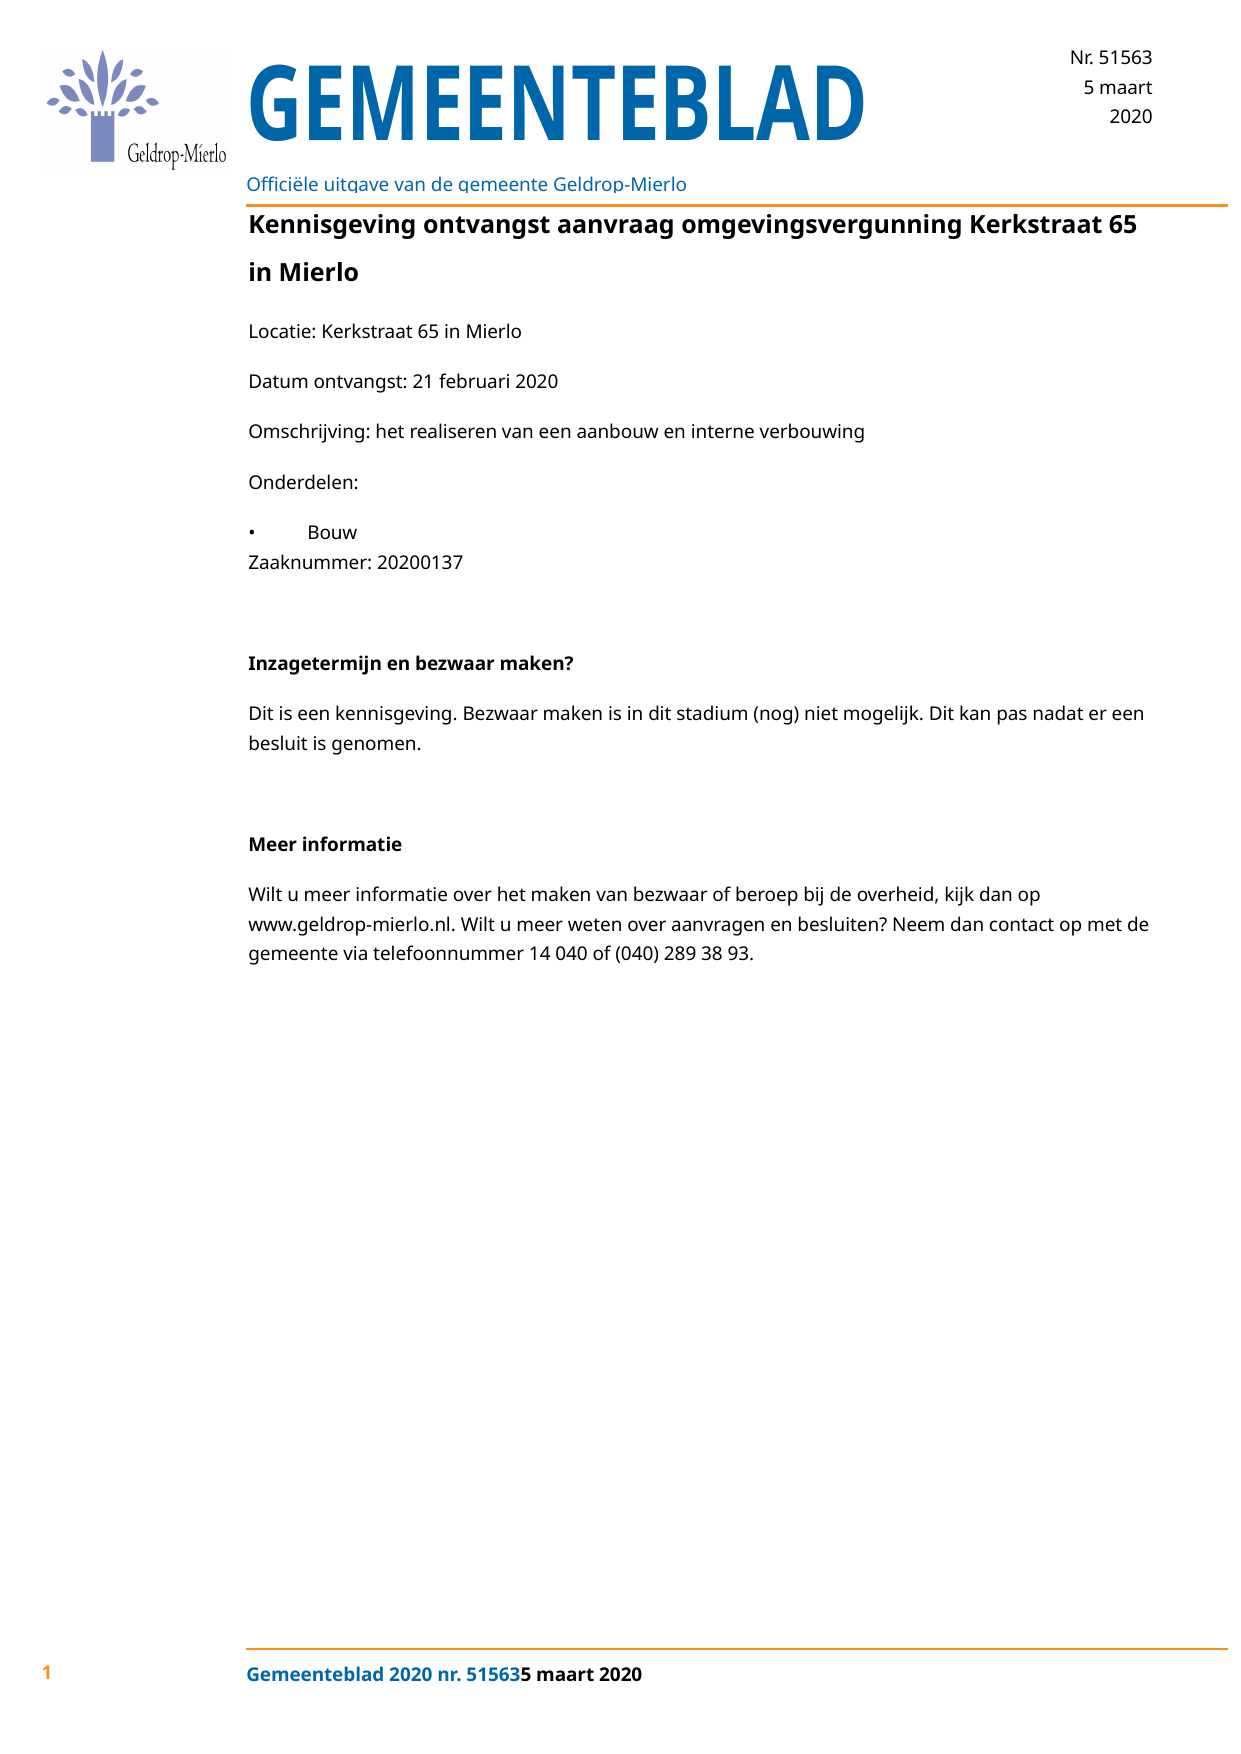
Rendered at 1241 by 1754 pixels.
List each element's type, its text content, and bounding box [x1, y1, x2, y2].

text Onderdelen: [248, 469, 1152, 495]
text Kennisgeving ontvangst aanvraag omgevingsvergunning Kerkstraat 65 in Mierlo [248, 207, 1152, 288]
text Inzagetermijn en bezwaar maken? [248, 650, 1152, 676]
list Bouw [248, 519, 1152, 545]
picture [41, 47, 231, 172]
text Wilt u meer informatie over het maken van bezwaar of beroep bij de overheid, kijk dan op www.geldrop-mierlo.nl. Wilt u meer weten over aanvragen en besluiten? Neem dan contact op met de gemeente via telefoonnummer 14 040 of (040) 289 38 93. [248, 881, 1152, 966]
text Dit is een kennisgeving. Bezwaar maken is in dit stadium (nog) niet mogelijk. Dit kan pas nadat er een besluit is genomen. [248, 700, 1152, 756]
text Locatie: Kerkstraat 65 in Mierlo [248, 318, 1152, 344]
text Datum ontvangst: 21 februari 2020 [248, 368, 1152, 394]
text Omschrijving: het realiseren van een aanbouw en interne verbouwing [248, 419, 1152, 444]
text Zaaknummer: 20200137 [248, 549, 1152, 575]
text Meer informatie [248, 831, 1152, 857]
